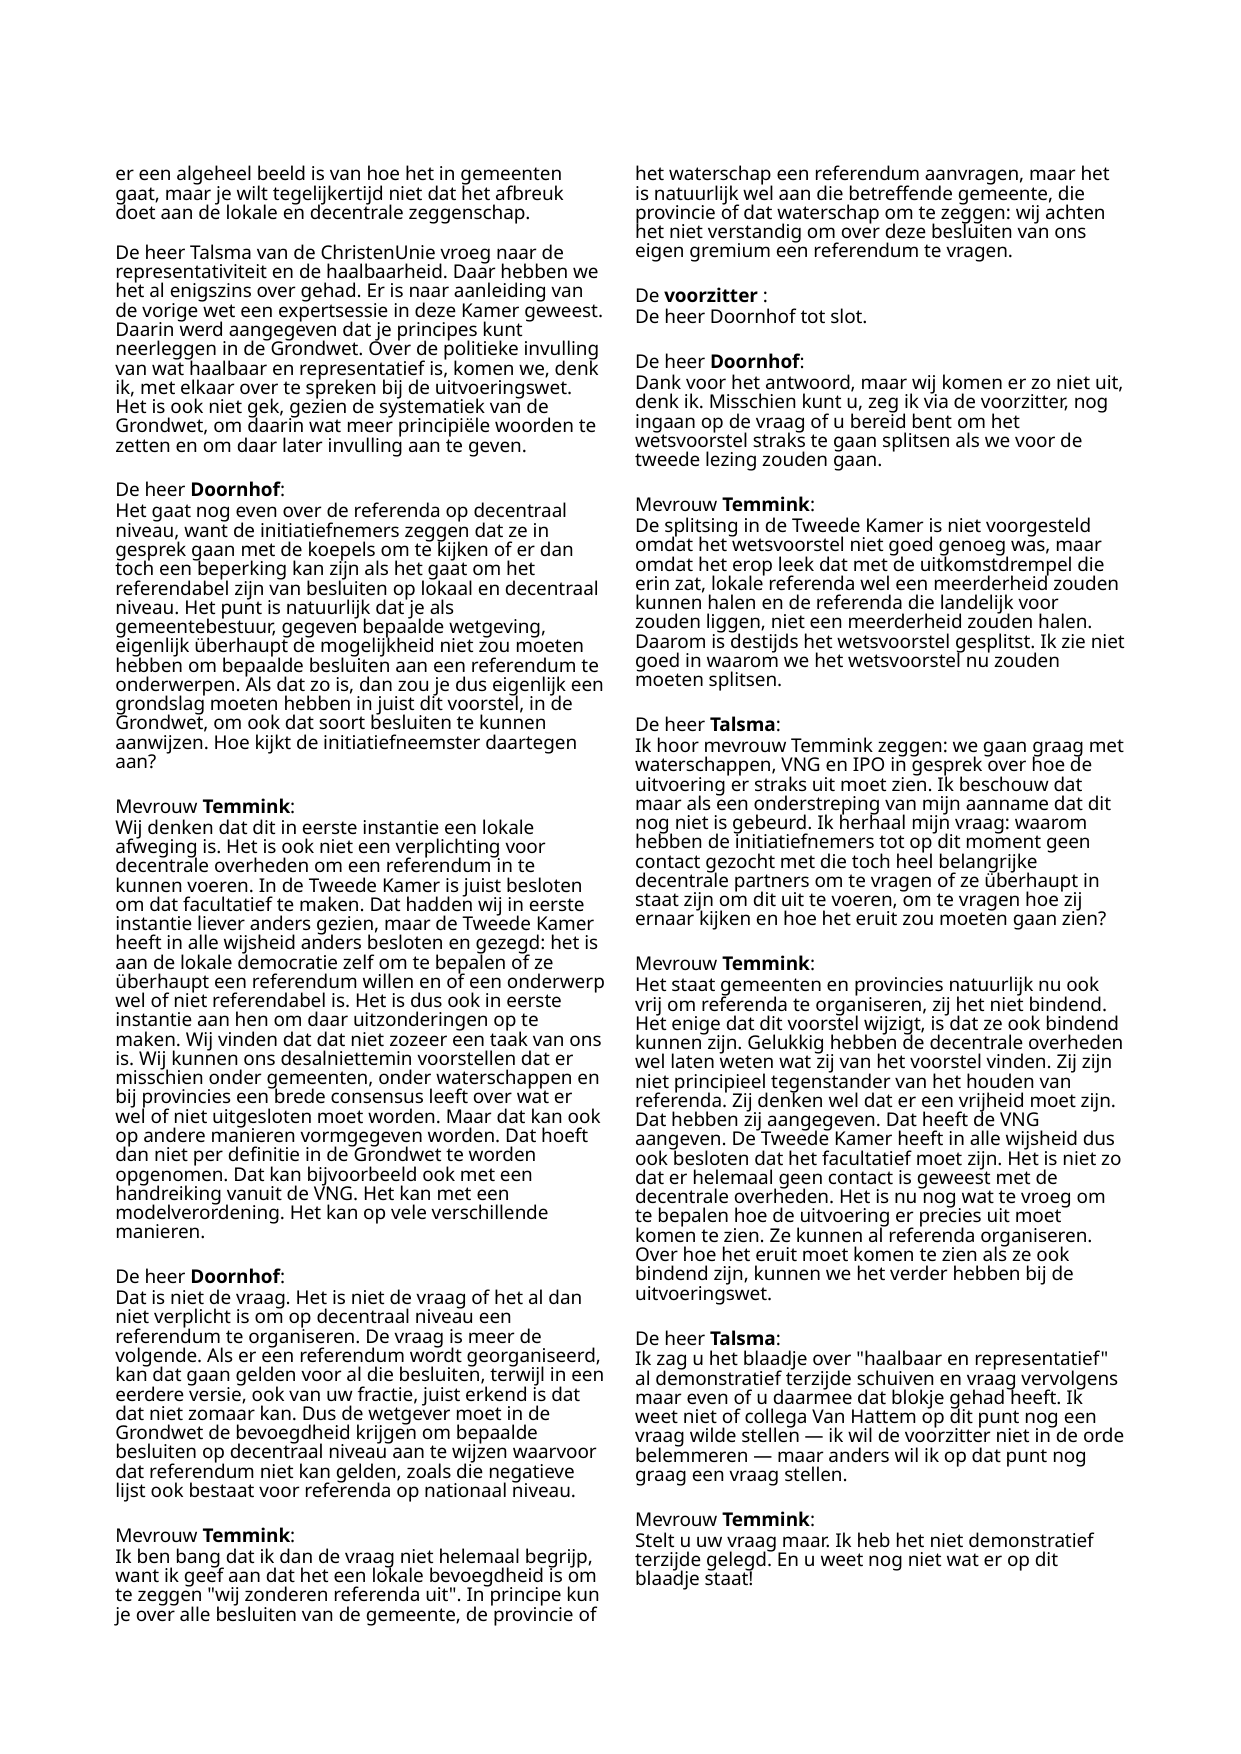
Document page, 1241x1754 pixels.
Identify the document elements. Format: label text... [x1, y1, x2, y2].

text er een algeheel beeld is van hoe het in gemeenten gaat, maar je wilt tegelijkertijd niet dat het afbreuk doet aan de lokale en decentrale zeggenschap. [115, 165, 605, 223]
text Mevrouw Temmink: [635, 491, 1125, 517]
text De heer Doornhof: [635, 348, 1125, 374]
text het waterschap een referendum aanvragen, maar het is natuurlijk wel aan die betreffende gemeente, die provincie of dat waterschap om te zeggen: wij achten het niet verstandig om over deze besluiten van ons eigen gremium een referendum te vragen. [635, 165, 1125, 262]
text De heer Doornhof tot slot. [635, 308, 1125, 327]
text Wij denken dat dit in eerste instantie een lokale afweging is. Het is ook niet een verplichting voor decentrale overheden om een referendum in te kunnen voeren. In de Tweede Kamer is juist besloten om dat facultatief te maken. Dat hadden wij in eerste instantie liever anders gezien, maar de Tweede Kamer heeft in alle wijsheid anders besloten en gezegd: het is aan de lokale democratie zelf om te bepalen of ze überhaupt een referendum willen en of een onderwerp wel of niet referendabel is. Het is dus ook in eerste instantie aan hen om daar uitzonderingen op te maken. Wij vinden dat dat niet zozeer een taak van ons is. Wij kunnen ons desalniettemin voorstellen dat er misschien onder gemeenten, onder waterschappen en bij provincies een brede consensus leeft over wat er wel of niet uitgesloten moet worden. Maar dat kan ook op andere manieren vormgegeven worden. Dat hoeft dan niet per definitie in de Grondwet te worden opgenomen. Dat kan bijvoorbeeld ook met een handreiking vanuit de VNG. Het kan met een modelverordening. Het kan op vele verschillende manieren. [115, 819, 605, 1243]
text Dat is niet de vraag. Het is niet de vraag of het al dan niet verplicht is om op decentraal niveau een referendum te organiseren. De vraag is meer de volgende. Als er een referendum wordt georganiseerd, kan dat gaan gelden voor al die besluiten, terwijl in een eerdere versie, ook van uw fractie, juist erkend is dat dat niet zomaar kan. Dus de wetgever moet in de Grondwet de bevoegdheid krijgen om bepaalde besluiten op decentraal niveau aan te wijzen waarvoor dat referendum niet kan gelden, zoals die negatieve lijst ook bestaat voor referenda op nationaal niveau. [115, 1289, 605, 1501]
text Ik zag u het blaadje over "haalbaar en representatief" al demonstratief terzijde schuiven en vraag vervolgens maar even of u daarmee dat blokje gehad heeft. Ik weet niet of collega Van Hattem op dit punt nog een vraag wilde stellen — ik wil de voorzitter niet in de orde belemmeren — maar anders wil ik op dat punt nog graag een vraag stellen. [635, 1350, 1125, 1485]
text De voorzitter : [635, 282, 1125, 308]
text Het staat gemeenten en provincies natuurlijk nu ook vrij om referenda te organiseren, zij het niet bindend. Het enige dat dit voorstel wijzigt, is dat ze ook bindend kunnen zijn. Gelukkig hebben de decentrale overheden wel laten weten wat zij van het voorstel vinden. Zij zijn niet principieel tegenstander van het houden van referenda. Zij denken wel dat er een vrijheid moet zijn. Dat hebben zij aangegeven. Dat heeft de VNG aangeven. De Tweede Kamer heeft in alle wijsheid dus ook besloten dat het facultatief moet zijn. Het is niet zo dat er helemaal geen contact is geweest met de decentrale overheden. Het is nu nog wat te vroeg om te bepalen hoe de uitvoering er precies uit moet komen te zien. Ze kunnen al referenda organiseren. Over hoe het eruit moet komen te zien als ze ook bindend zijn, kunnen we het verder hebben bij de uitvoeringswet. [635, 976, 1125, 1304]
text De heer Doornhof: [115, 1263, 605, 1289]
text De heer Doornhof: [115, 477, 605, 502]
text Ik ben bang dat ik dan de vraag niet helemaal begrijp, want ik geef aan dat het een lokale bevoegdheid is om te zeggen "wij zonderen referenda uit". In principe kun je over alle besluiten van de gemeente, de provincie of [115, 1548, 605, 1625]
text Ik hoor mevrouw Temmink zeggen: we gaan graag met waterschappen, VNG en IPO in gesprek over hoe de uitvoering er straks uit moet zien. Ik beschouw dat maar als een onderstreping van mijn aanname dat dit nog niet is gebeurd. Ik herhaal mijn vraag: waarom hebben de initiatiefnemers tot op dit moment geen contact gezocht met die toch heel belangrijke decentrale partners om te vragen of ze überhaupt in staat zijn om dit uit te voeren, om te vragen hoe zij ernaar kijken en hoe het eruit zou moeten gaan zien? [635, 737, 1125, 930]
text De heer Talsma: [635, 1325, 1125, 1350]
text Mevrouw Temmink: [115, 793, 605, 819]
text Het gaat nog even over de referenda op decentraal niveau, want de initiatiefnemers zeggen dat ze in gesprek gaan met de koepels om te kijken of er dan toch een beperking kan zijn als het gaat om het referendabel zijn van besluiten op lokaal en decentraal niveau. Het punt is natuurlijk dat je als gemeentebestuur, gegeven bepaalde wetgeving, eigenlijk überhaupt de mogelijkheid niet zou moeten hebben om bepaalde besluiten aan een referendum te onderwerpen. Als dat zo is, dan zou je dus eigenlijk een grondslag moeten hebben in juist dit voorstel, in de Grondwet, om ook dat soort besluiten te kunnen aanwijzen. Hoe kijkt de initiatiefneemster daartegen aan? [115, 502, 605, 772]
text De heer Talsma: [635, 711, 1125, 737]
text De splitsing in de Tweede Kamer is niet voorgesteld omdat het wetsvoorstel niet goed genoeg was, maar omdat het erop leek dat met de uitkomstdrempel die erin zat, lokale referenda wel een meerderheid zouden kunnen halen en de referenda die landelijk voor zouden liggen, niet een meerderheid zouden halen. Daarom is destijds het wetsvoorstel gesplitst. Ik zie niet goed in waarom we het wetsvoorstel nu zouden moeten splitsen. [635, 517, 1125, 690]
text Mevrouw Temmink: [115, 1522, 605, 1548]
text De heer Talsma van de ChristenUnie vroeg naar de representativiteit en de haalbaarheid. Daar hebben we het al enigszins over gehad. Er is naar aanleiding van de vorige wet een expertsessie in deze Kamer geweest. Daarin werd aangegeven dat je principes kunt neerleggen in de Grondwet. Over de politieke invulling van wat haalbaar en representatief is, komen we, denk ik, met elkaar over te spreken bij de uitvoeringswet. Het is ook niet gek, gezien de systematiek van de Grondwet, om daarin wat meer principiële woorden te zetten en om daar later invulling aan te geven. [115, 244, 605, 456]
text Dank voor het antwoord, maar wij komen er zo niet uit, denk ik. Misschien kunt u, zeg ik via de voorzitter, nog ingaan op de vraag of u bereid bent om het wetsvoorstel straks te gaan splitsen als we voor de tweede lezing zouden gaan. [635, 374, 1125, 470]
text Stelt u uw vraag maar. Ik heb het niet demonstratief terzijde gelegd. En u weet nog niet wat er op dit blaadje staat! [635, 1532, 1125, 1590]
text Mevrouw Temmink: [635, 951, 1125, 976]
text Mevrouw Temmink: [635, 1506, 1125, 1532]
